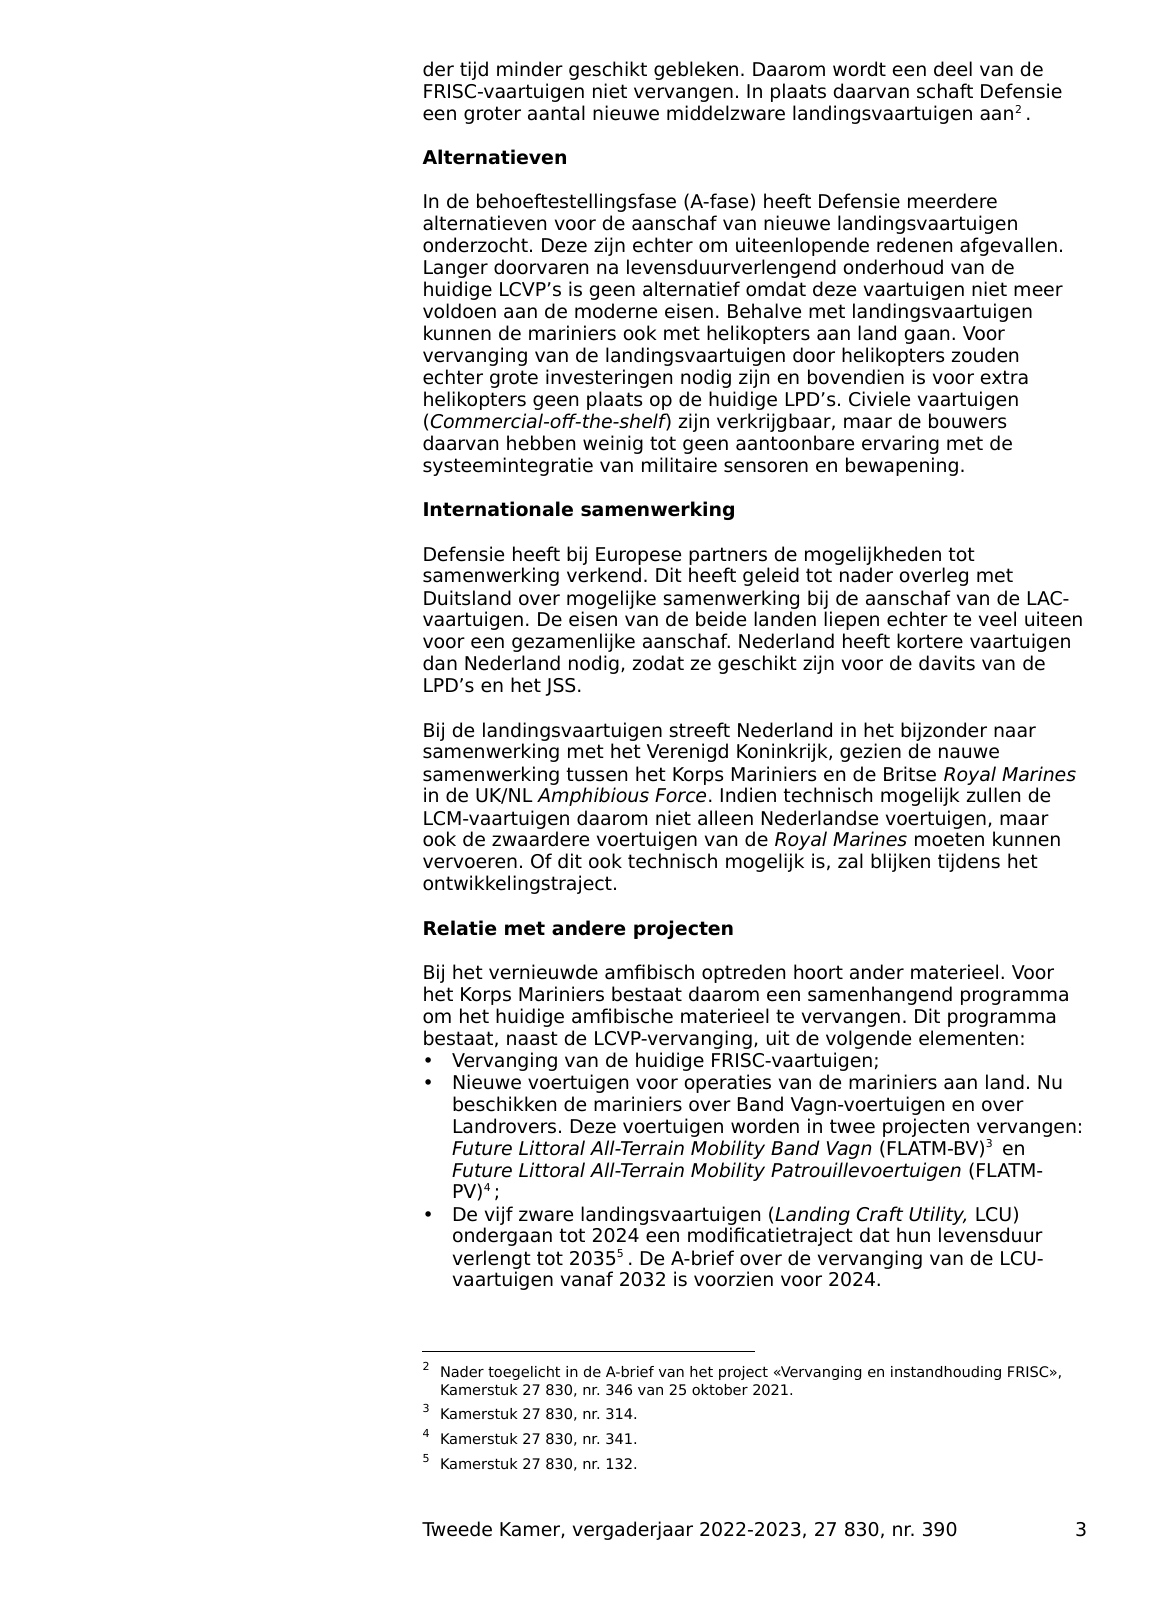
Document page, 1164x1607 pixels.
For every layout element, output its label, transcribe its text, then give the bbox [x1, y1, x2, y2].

text • De vijf zware landingsvaartuigen (Landing Craft Utility, LCU) ondergaan tot 2024 een modificatietraject dat hun levensduur verlengt tot 2035. De A-brief over de vervanging van de LCU-vaartuigen vanaf 2032 is voorzien voor 2024. [422, 1203, 1087, 1291]
subtitle Relatie met andere projecten [422, 917, 1087, 939]
text • Nieuwe voertuigen voor operaties van de mariniers aan land. Nu beschikken de mariniers over Band Vagn-voertuigen en over Landrovers. Deze voertuigen worden in twee projecten vervangen: Future Littoral All-Terrain Mobility Band Vagn (FLATM-BV) en Future Littoral All-Terrain Mobility Patrouillevoertuigen (FLATM-PV); [422, 1072, 1087, 1203]
subtitle Internationale samenwerking [422, 499, 1087, 521]
text Nader toegelicht in de A-brief van het project «Vervanging en instandhouding FRISC», Kamerstuk 27 830, nr. 346 van 25 oktober 2021. [422, 1360, 1087, 1399]
text • Vervanging van de huidige FRISC-vaartuigen; [422, 1049, 1087, 1072]
subtitle Alternatieven [422, 147, 1087, 169]
text Kamerstuk 27 830, nr. 314. [422, 1402, 1087, 1424]
text der tijd minder geschikt gebleken. Daarom wordt een deel van de FRISC-vaartuigen niet vervangen. In plaats daarvan schaft Defensie een groter aantal nieuwe middelzware landingsvaartuigen aan. [422, 59, 1087, 125]
text Kamerstuk 27 830, nr. 132. [422, 1452, 1087, 1474]
text Kamerstuk 27 830, nr. 341. [422, 1427, 1087, 1449]
text In de behoeftestellingsfase (A-fase) heeft Defensie meerdere alternatieven voor de aanschaf van nieuwe landingsvaartuigen onderzocht. Deze zijn echter om uiteenlopende redenen afgevallen. Langer doorvaren na levensduurverlengend onderhoud van de huidige LCVP’s is geen alternatief omdat deze vaartuigen niet meer voldoen aan de moderne eisen. Behalve met landingsvaartuigen kunnen de mariniers ook met helikopters aan land gaan. Voor vervanging van de landingsvaartuigen door helikopters zouden echter grote investeringen nodig zijn en bovendien is voor extra helikopters geen plaats op de huidige LPD’s. Civiele vaartuigen (Commercial-off-the-shelf) zijn verkrijgbaar, maar de bouwers daarvan hebben weinig tot geen aantoonbare ervaring met de systeemintegratie van militaire sensoren en bewapening. [422, 191, 1087, 477]
text Bij het vernieuwde amfibisch optreden hoort ander materieel. Voor het Korps Mariniers bestaat daarom een samenhangend programma om het huidige amfibische materieel te vervangen. Dit programma bestaat, naast de LCVP-vervanging, uit de volgende elementen: [422, 962, 1087, 1049]
text Defensie heeft bij Europese partners de mogelijkheden tot samenwerking verkend. Dit heeft geleid tot nader overleg met Duitsland over mogelijke samenwerking bij de aanschaf van de LAC-vaartuigen. De eisen van de beide landen liepen echter te veel uiteen voor een gezamenlijke aanschaf. Nederland heeft kortere vaartuigen dan Nederland nodig, zodat ze geschikt zijn voor de davits van de LPD’s en het JSS. [422, 543, 1087, 697]
text Bij de landingsvaartuigen streeft Nederland in het bijzonder naar samenwerking met het Verenigd Koninkrijk, gezien de nauwe samenwerking tussen het Korps Mariniers en de Britse Royal Marines in de UK/NL Amphibious Force. Indien technisch mogelijk zullen de LCM-vaartuigen daarom niet alleen Nederlandse voertuigen, maar ook de zwaardere voertuigen van de Royal Marines moeten kunnen vervoeren. Of dit ook technisch mogelijk is, zal blijken tijdens het ontwikkelingstraject. [422, 719, 1087, 895]
